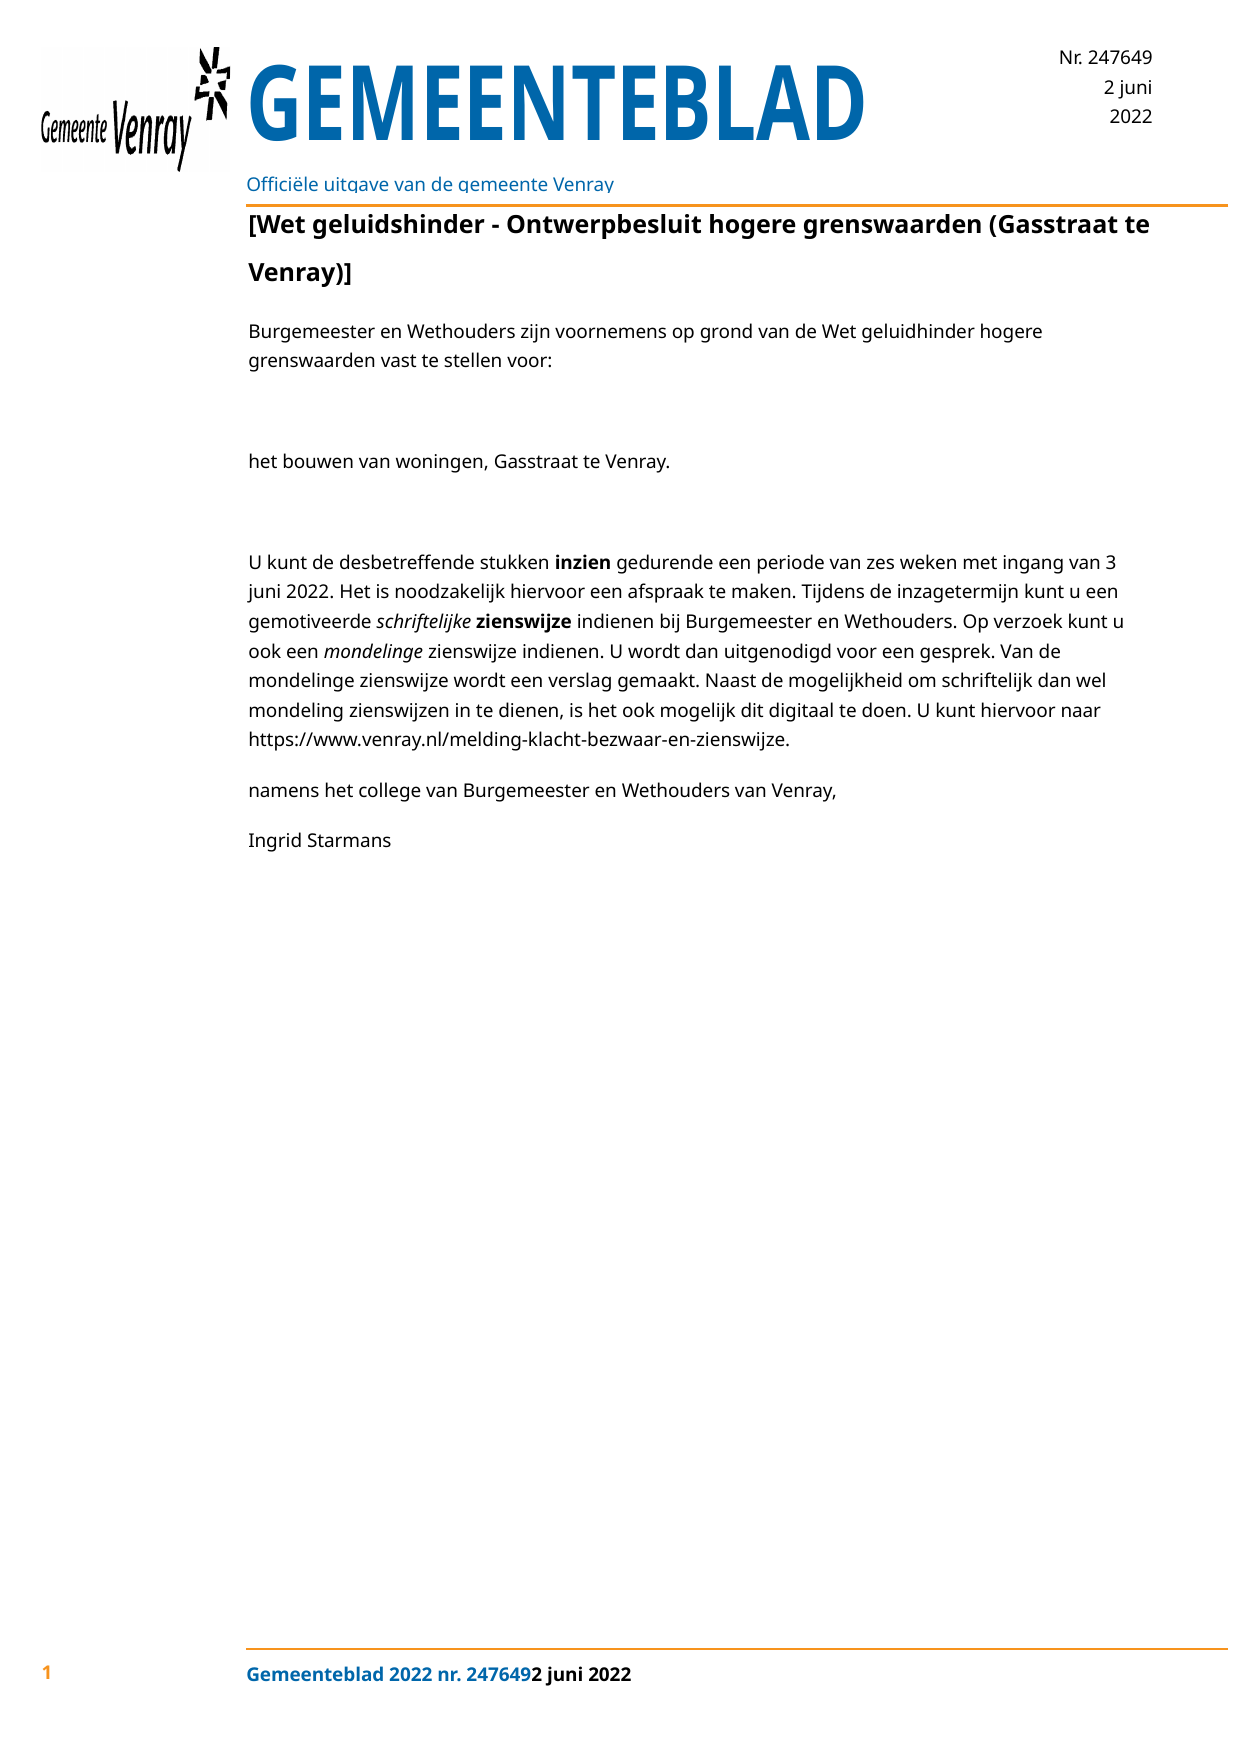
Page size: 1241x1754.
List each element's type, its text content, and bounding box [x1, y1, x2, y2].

text [Wet geluidshinder - Ontwerpbesluit hogere grenswaarden (Gasstraat te Venray)] [248, 207, 1152, 288]
text Burgemeester en Wethouders zijn voornemens op grond van de Wet geluidhinder hogere grenswaarden vast te stellen voor: [248, 318, 1152, 373]
text namens het college van Burgemeester en Wethouders van Venray, [248, 777, 1152, 803]
picture [41, 47, 231, 172]
text U kunt de desbetreffende stukken inzien gedurende een periode van zes weken met ingang van 3 juni 2022. Het is noodzakelijk hiervoor een afspraak te maken. Tijdens de inzagetermijn kunt u een gemotiveerde schriftelijke zienswijze indienen bij Burgemeester en Wethouders. Op verzoek kunt u ook een mondelinge zienswijze indienen. U wordt dan uitgenodigd voor een gesprek. Van de mondelinge zienswijze wordt een verslag gemaakt. Naast de mogelijkheid om schriftelijk dan wel mondeling zienswijzen in te dienen, is het ook mogelijk dit digitaal te doen. U kunt hiervoor naar https://www.venray.nl/melding-klacht-bezwaar-en-zienswijze. [248, 549, 1152, 752]
text Ingrid Starmans [248, 827, 1152, 853]
text het bouwen van woningen, Gasstraat te Venray. [248, 448, 1152, 474]
